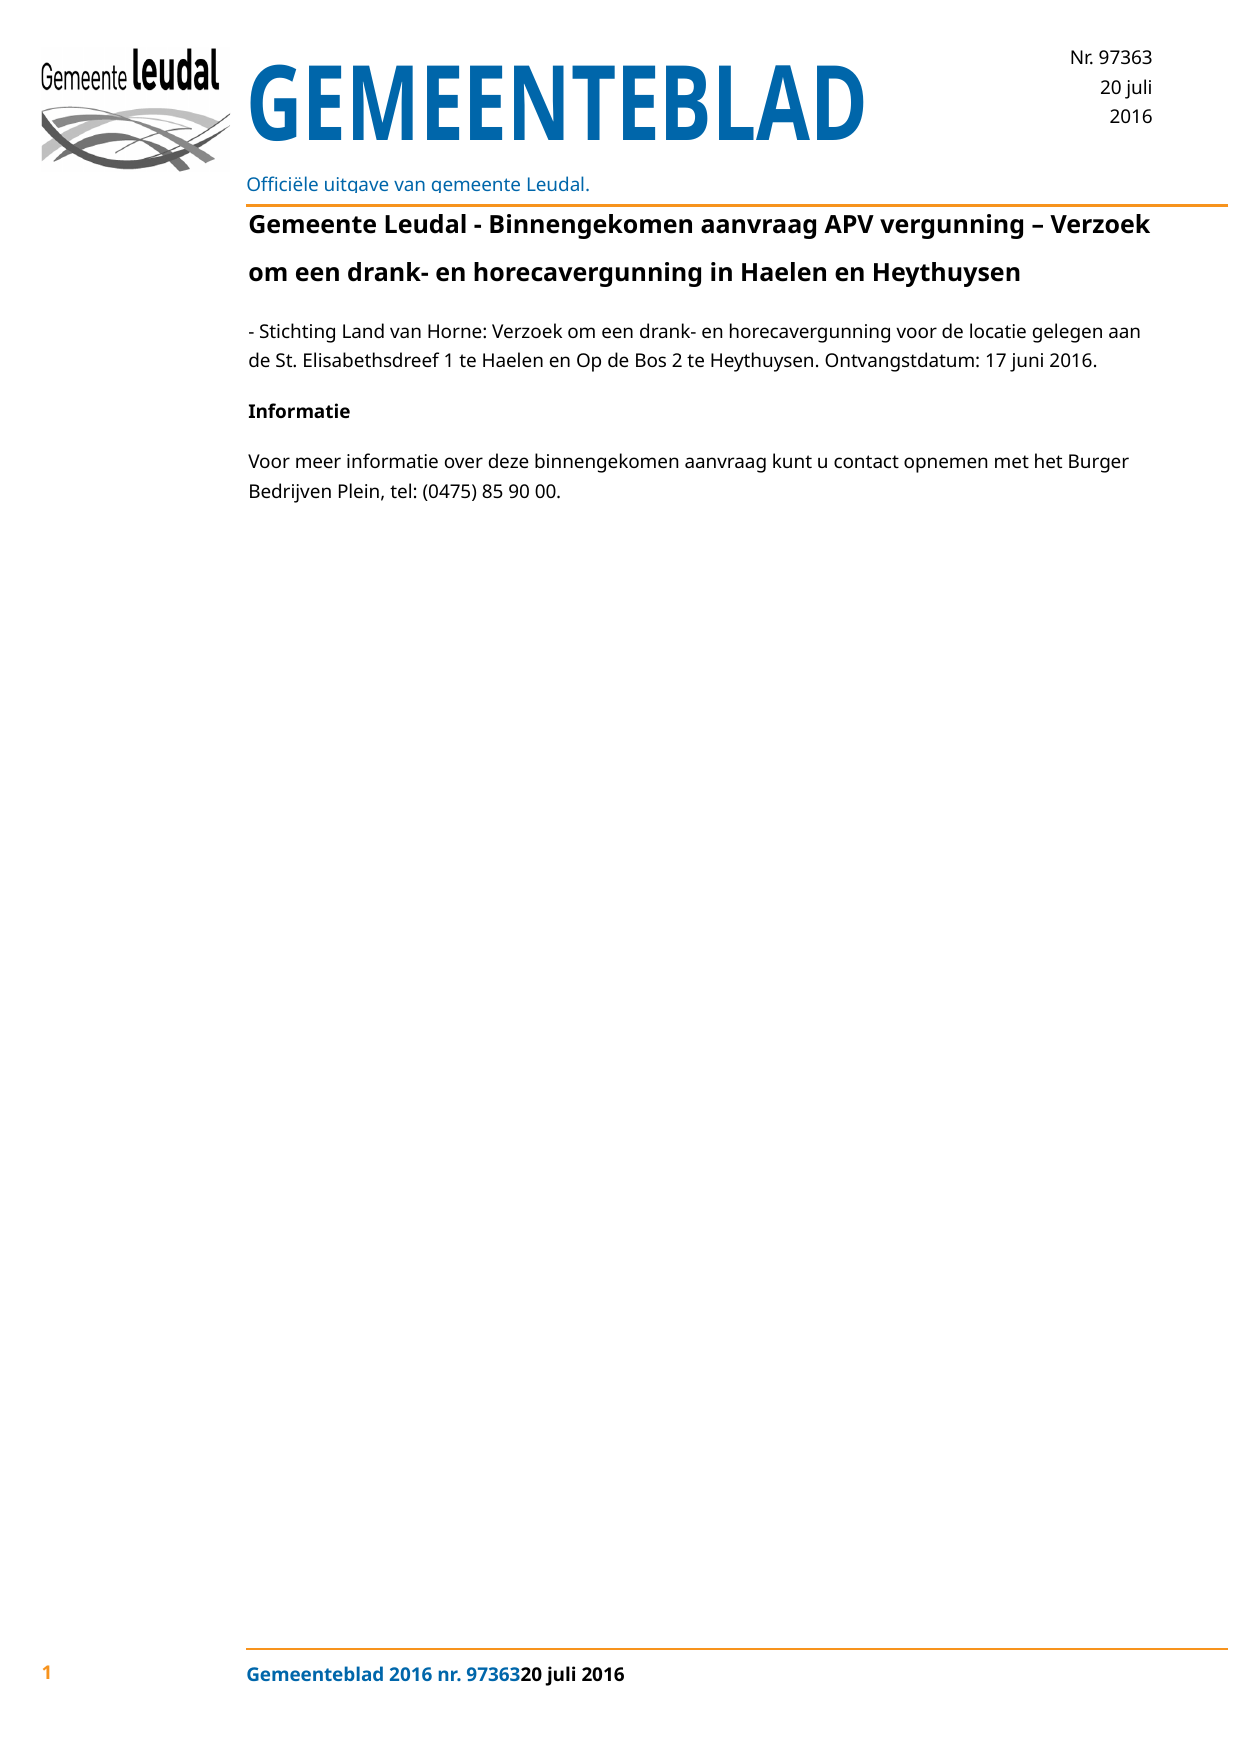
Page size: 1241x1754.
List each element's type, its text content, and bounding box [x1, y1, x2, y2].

picture [41, 47, 231, 172]
text Gemeente Leudal - Binnengekomen aanvraag APV vergunning – Verzoek om een drank- en horecavergunning in Haelen en Heythuysen [248, 207, 1152, 288]
text Voor meer informatie over deze binnengekomen aanvraag kunt u contact opnemen met het Burger Bedrijven Plein, tel: (0475) 85 90 00. [248, 448, 1152, 504]
text - Stichting Land van Horne: Verzoek om een drank- en horecavergunning voor de locatie gelegen aan de St. Elisabethsdreef 1 te Haelen en Op de Bos 2 te Heythuysen. Ontvangstdatum: 17 juni 2016. [248, 318, 1152, 373]
text Informatie [248, 398, 1152, 424]
